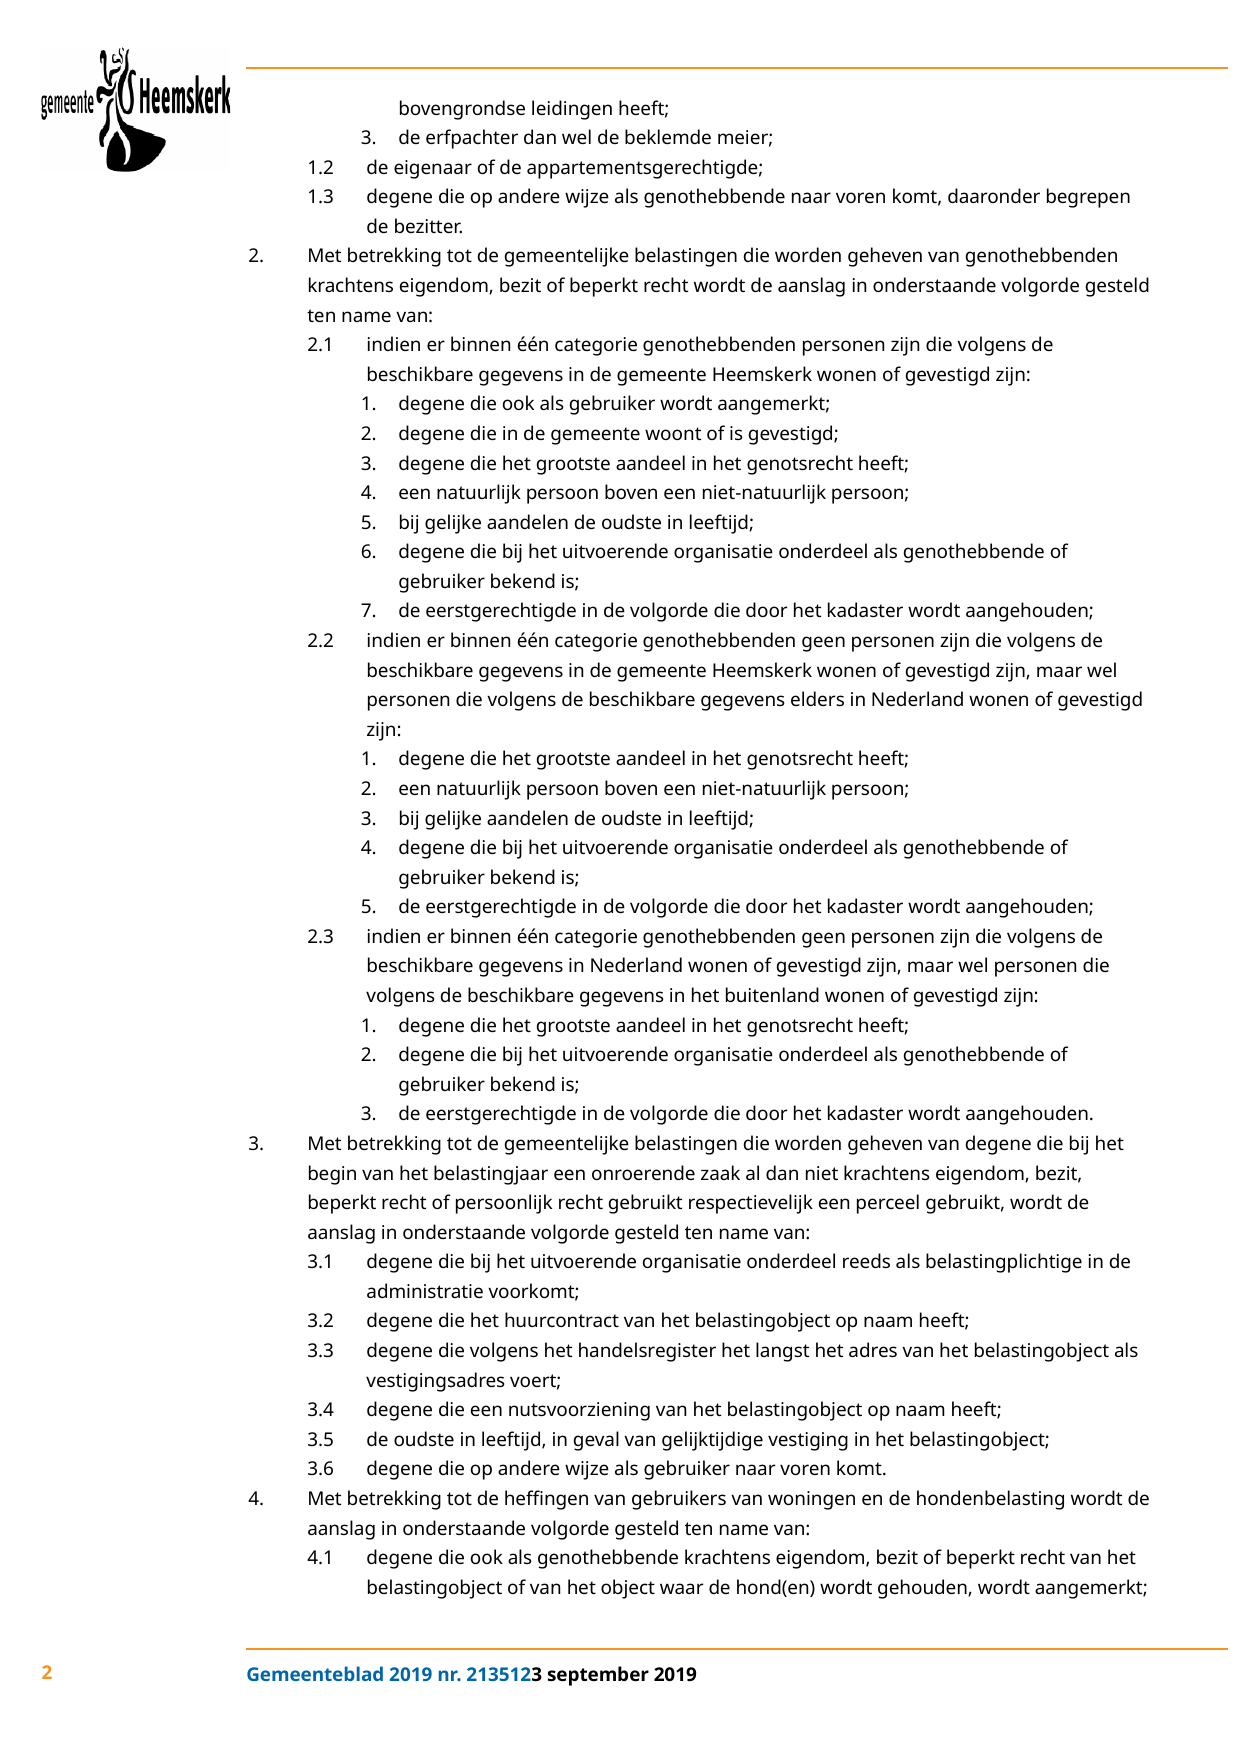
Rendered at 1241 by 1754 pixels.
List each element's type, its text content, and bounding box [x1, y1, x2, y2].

list degene die het grootste aandeel in het genotsrecht heeft; [361, 746, 1152, 771]
list de eigenaar of de appartementsgerechtigde; [307, 154, 1152, 180]
list degene die het grootste aandeel in het genotsrecht heeft; [361, 450, 1152, 476]
list degene die het huurcontract van het belastingobject op naam heeft; [307, 1308, 1152, 1333]
list indien er binnen één categorie genothebbenden personen zijn die volgens de beschikbare gegevens in de gemeente Heemskerk wonen of gevestigd zijn: [307, 331, 1152, 387]
list degene die bij het uitvoerende organisatie onderdeel als genothebbende of gebruiker bekend is; [361, 1041, 1152, 1097]
list degene die bij het uitvoerende organisatie onderdeel reeds als belastingplichtige in de administratie voorkomt; [307, 1248, 1152, 1304]
list Met betrekking tot de gemeentelijke belastingen die worden geheven van genothebbenden krachtens eigendom, bezit of beperkt recht wordt de aanslag in onderstaande volgorde gesteld ten name van: [248, 243, 1152, 328]
list bovengrondse leidingen heeft; [361, 95, 1152, 121]
list degene die een nutsvoorziening van het belastingobject op naam heeft; [307, 1396, 1152, 1422]
list degene die het grootste aandeel in het genotsrecht heeft; [361, 1012, 1152, 1038]
list een natuurlijk persoon boven een niet‑natuurlijk persoon; [361, 775, 1152, 801]
list de eerstgerechtigde in de volgorde die door het kadaster wordt aangehouden; [361, 598, 1152, 623]
list indien er binnen één categorie genothebbenden geen personen zijn die volgens de beschikbare gegevens in Nederland wonen of gevestigd zijn, maar wel personen die volgens de beschikbare gegevens in het buitenland wonen of gevestigd zijn: [307, 923, 1152, 1008]
list degene die volgens het handelsregister het langst het adres van het belastingobject als vestigingsadres voert; [307, 1337, 1152, 1393]
list degene die op andere wijze als genothebbende naar voren komt, daaronder begrepen de bezitter. [307, 183, 1152, 239]
list degene die op andere wijze als gebruiker naar voren komt. [307, 1456, 1152, 1481]
list bij gelijke aandelen de oudste in leeftijd; [361, 509, 1152, 535]
list degene die in de gemeente woont of is gevestigd; [361, 420, 1152, 446]
list degene die ook als genothebbende krachtens eigendom, bezit of beperkt recht van het belastingobject of van het object waar de hond(en) wordt gehouden, wordt aangemerkt; [307, 1544, 1152, 1600]
list Met betrekking tot de gemeentelijke belastingen die worden geheven van degene die bij het begin van het belastingjaar een onroerende zaak al dan niet krachtens eigendom, bezit, beperkt recht of persoonlijk recht gebruikt respectievelijk een perceel gebruikt, wordt de aanslag in onderstaande volgorde gesteld ten name van: [248, 1130, 1152, 1245]
list de eerstgerechtigde in de volgorde die door het kadaster wordt aangehouden. [361, 1101, 1152, 1126]
list een natuurlijk persoon boven een niet‑natuurlijk persoon; [361, 479, 1152, 505]
list de oudste in leeftijd, in geval van gelijktijdige vestiging in het belastingobject; [307, 1426, 1152, 1452]
list de eerstgerechtigde in de volgorde die door het kadaster wordt aangehouden; [361, 893, 1152, 919]
list indien er binnen één categorie genothebbenden geen personen zijn die volgens de beschikbare gegevens in de gemeente Heemskerk wonen of gevestigd zijn, maar wel personen die volgens de beschikbare gegevens elders in Nederland wonen of gevestigd zijn: [307, 627, 1152, 742]
list de erfpachter dan wel de beklemde meier; [361, 124, 1152, 150]
list Met betrekking tot de heffingen van gebruikers van woningen en de hondenbelasting wordt de aanslag in onderstaande volgorde gesteld ten name van: [248, 1485, 1152, 1541]
list degene die bij het uitvoerende organisatie onderdeel als genothebbende of gebruiker bekend is; [361, 538, 1152, 594]
list bij gelijke aandelen de oudste in leeftijd; [361, 805, 1152, 831]
picture [41, 47, 231, 172]
list degene die ook als gebruiker wordt aangemerkt; [361, 391, 1152, 416]
list degene die bij het uitvoerende organisatie onderdeel als genothebbende of gebruiker bekend is; [361, 834, 1152, 890]
